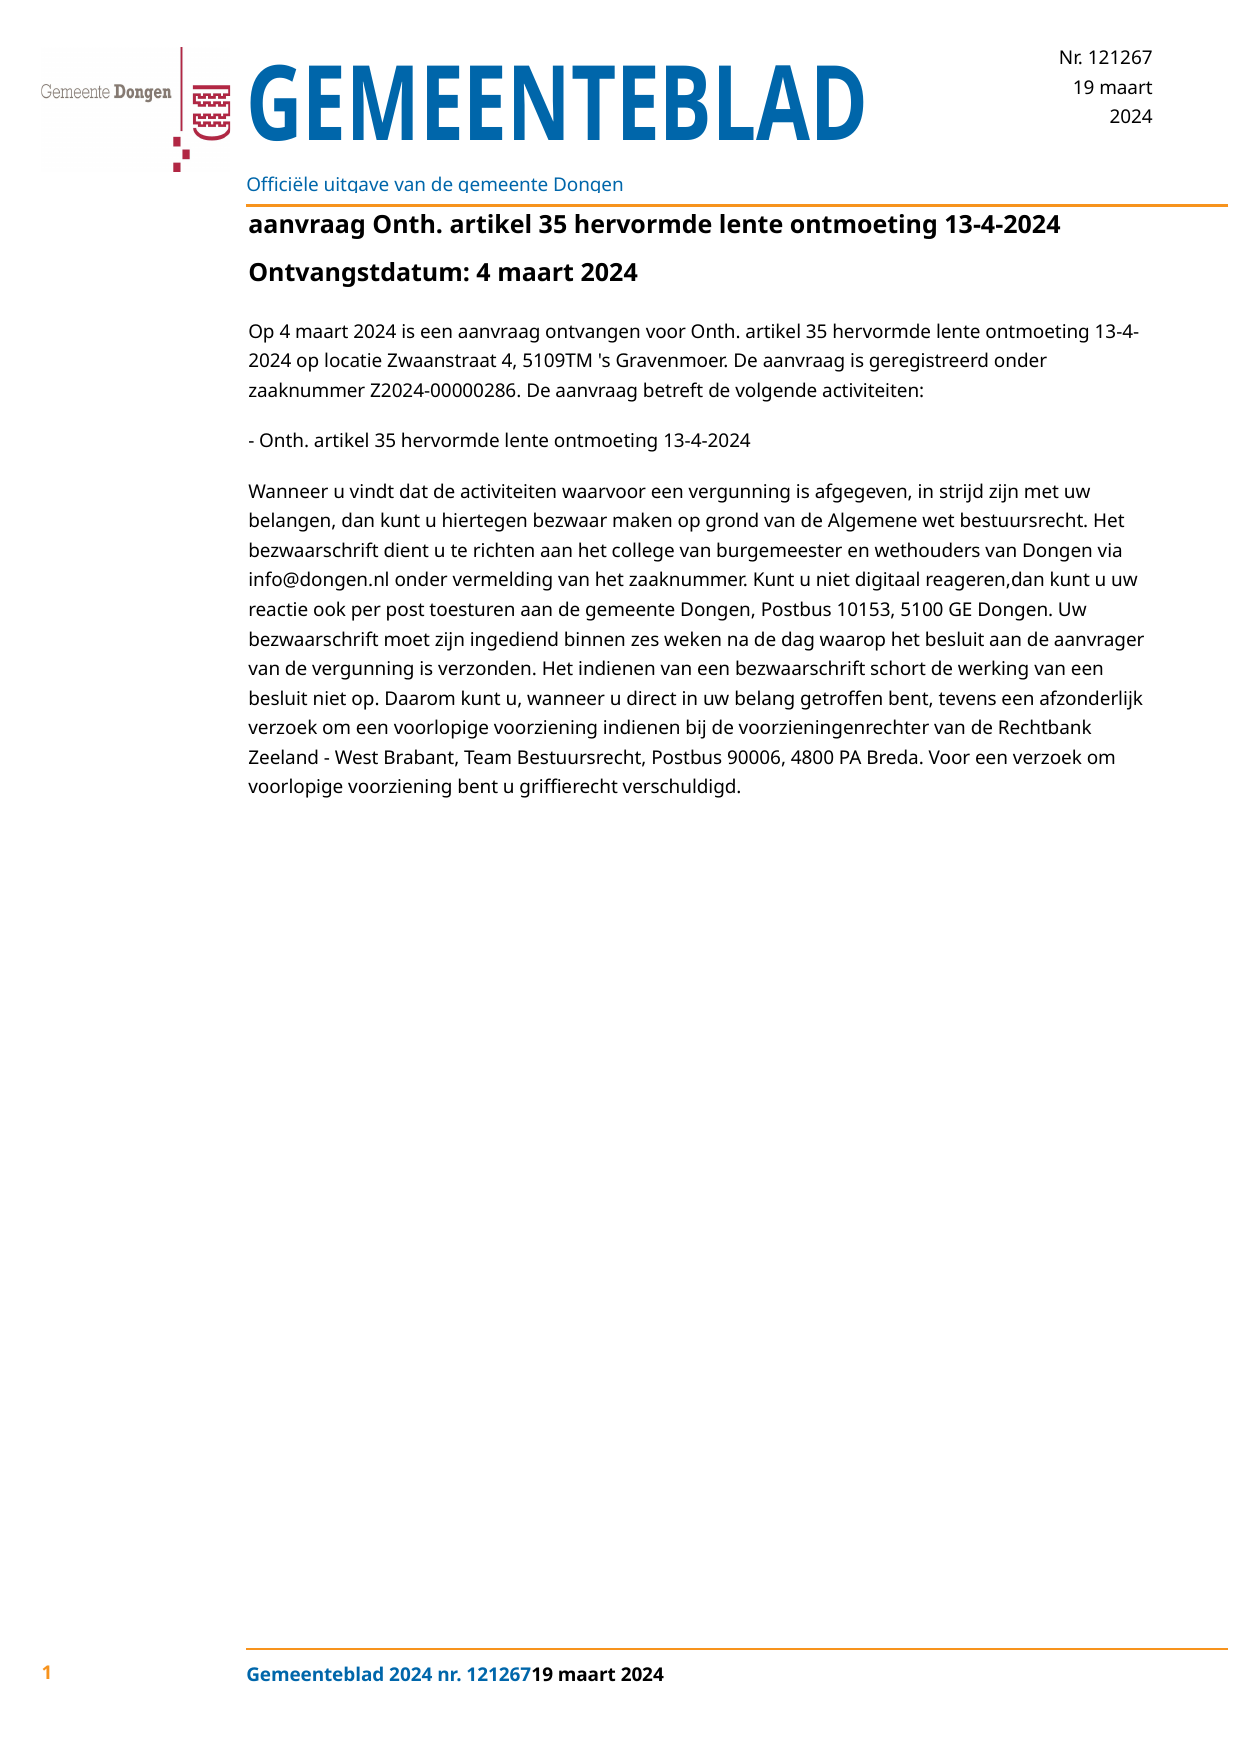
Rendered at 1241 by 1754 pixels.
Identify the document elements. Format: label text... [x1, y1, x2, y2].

text Wanneer u vindt dat de activiteiten waarvoor een vergunning is afgegeven, in strijd zijn met uw belangen, dan kunt u hiertegen bezwaar maken op grond van de Algemene wet bestuursrecht. Het bezwaarschrift dient u te richten aan het college van burgemeester en wethouders van Dongen via info@dongen.nl onder vermelding van het zaaknummer. Kunt u niet digitaal reageren,dan kunt u uw reactie ook per post toesturen aan de gemeente Dongen, Postbus 10153, 5100 GE Dongen. Uw bezwaarschrift moet zijn ingediend binnen zes weken na de dag waarop het besluit aan de aanvrager van de vergunning is verzonden. Het indienen van een bezwaarschrift schort de werking van een besluit niet op. Daarom kunt u, wanneer u direct in uw belang getroffen bent, tevens een afzonderlijk verzoek om een voorlopige voorziening indienen bij de voorzieningenrechter van de Rechtbank Zeeland - West Brabant, Team Bestuursrecht, Postbus 90006, 4800 PA Breda. Voor een verzoek om voorlopige voorziening bent u griffierecht verschuldigd. [248, 478, 1152, 799]
text Op 4 maart 2024 is een aanvraag ontvangen voor Onth. artikel 35 hervormde lente ontmoeting 13-4-2024 op locatie Zwaanstraat 4, 5109TM 's Gravenmoer. De aanvraag is geregistreerd onder zaaknummer Z2024-00000286. De aanvraag betreft de volgende activiteiten: [248, 318, 1152, 403]
text - Onth. artikel 35 hervormde lente ontmoeting 13-4-2024 [248, 427, 1152, 453]
picture [41, 47, 231, 172]
text aanvraag Onth. artikel 35 hervormde lente ontmoeting 13-4-2024 Ontvangstdatum: 4 maart 2024 [248, 207, 1152, 288]
